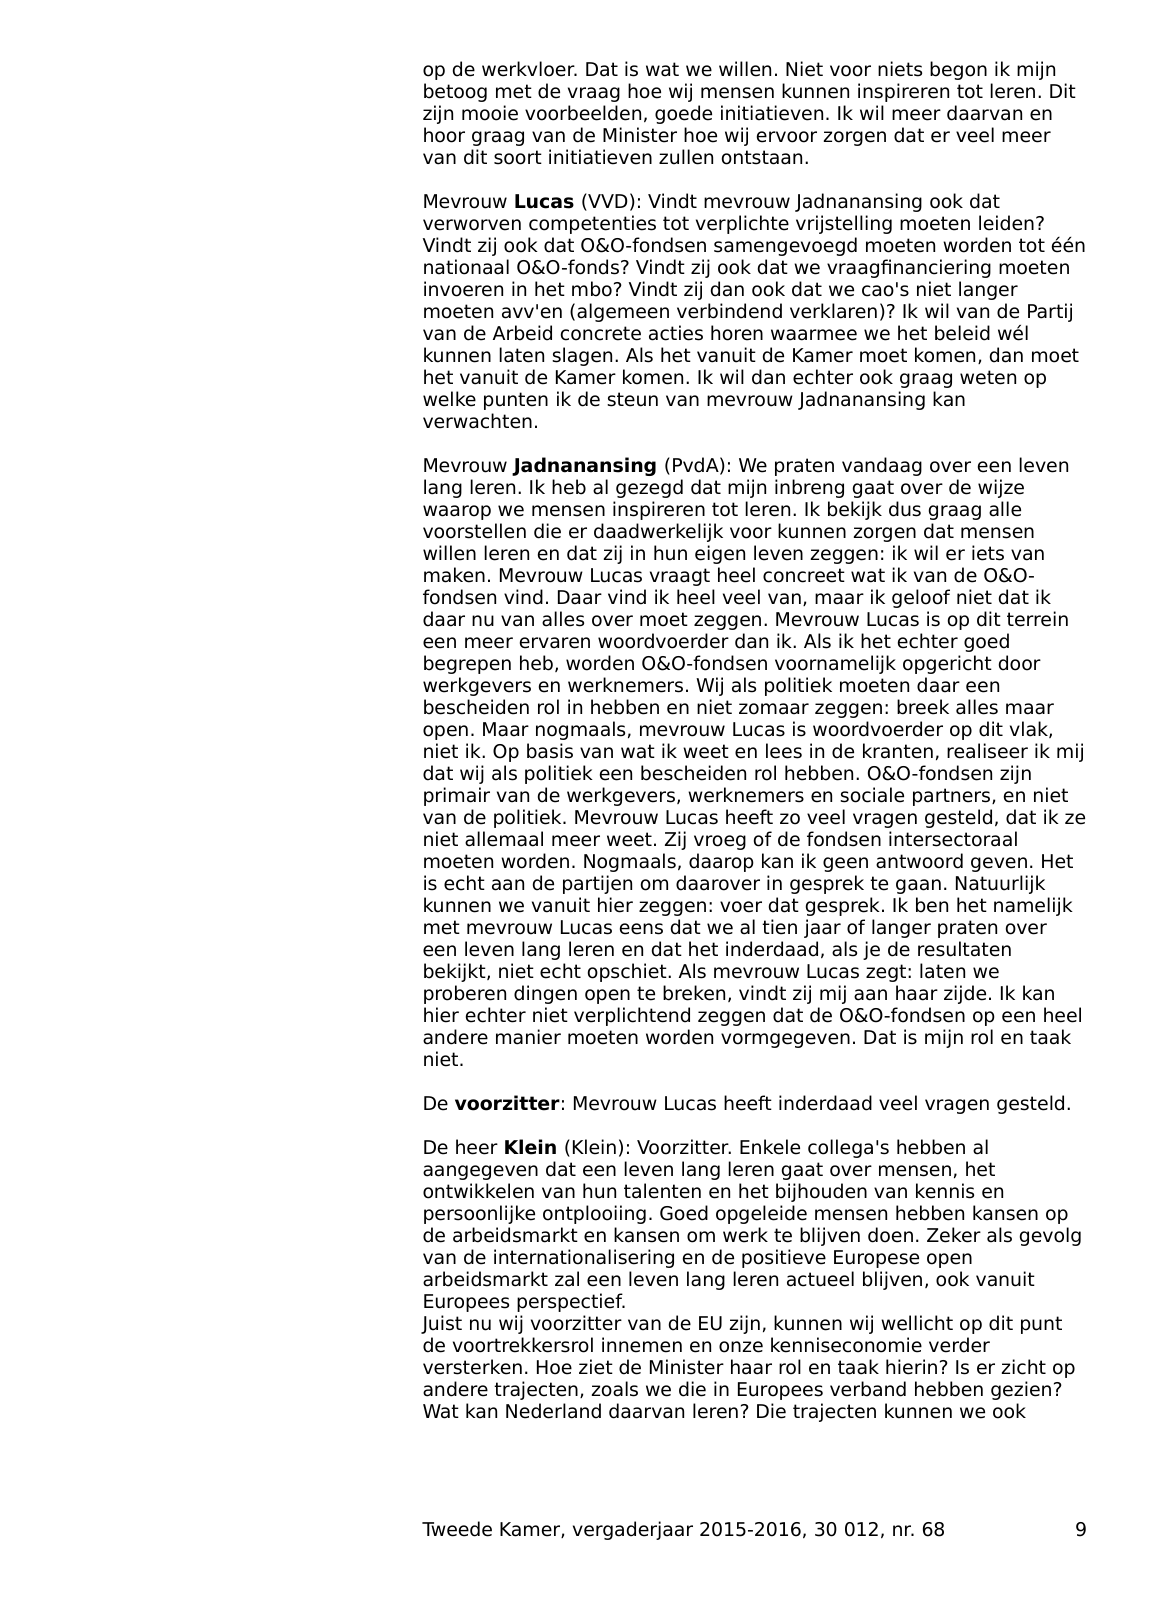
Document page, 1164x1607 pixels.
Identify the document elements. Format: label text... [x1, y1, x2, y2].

text Mevrouw Jadnanansing (PvdA): We praten vandaag over een leven lang leren. Ik heb al gezegd dat mijn inbreng gaat over de wijze waarop we mensen inspireren tot leren. Ik bekijk dus graag alle voorstellen die er daadwerkelijk voor kunnen zorgen dat mensen willen leren en dat zij in hun eigen leven zeggen: ik wil er iets van maken. Mevrouw Lucas vraagt heel concreet wat ik van de O&O-fondsen vind. Daar vind ik heel veel van, maar ik geloof niet dat ik daar nu van alles over moet zeggen. Mevrouw Lucas is op dit terrein een meer ervaren woordvoerder dan ik. Als ik het echter goed begrepen heb, worden O&O-fondsen voornamelijk opgericht door werkgevers en werknemers. Wij als politiek moeten daar een bescheiden rol in hebben en niet zomaar zeggen: breek alles maar open. Maar nogmaals, mevrouw Lucas is woordvoerder op dit vlak, niet ik. Op basis van wat ik weet en lees in de kranten, realiseer ik mij dat wij als politiek een bescheiden rol hebben. O&O-fondsen zijn primair van de werkgevers, werknemers en sociale partners, en niet van de politiek. Mevrouw Lucas heeft zo veel vragen gesteld, dat ik ze niet allemaal meer weet. Zij vroeg of de fondsen intersectoraal moeten worden. Nogmaals, daarop kan ik geen antwoord geven. Het is echt aan de partijen om daarover in gesprek te gaan. Natuurlijk kunnen we vanuit hier zeggen: voer dat gesprek. Ik ben het namelijk met mevrouw Lucas eens dat we al tien jaar of langer praten over een leven lang leren en dat het inderdaad, als je de resultaten bekijkt, niet echt opschiet. Als mevrouw Lucas zegt: laten we proberen dingen open te breken, vindt zij mij aan haar zijde. Ik kan hier echter niet verplichtend zeggen dat de O&O-fondsen op een heel andere manier moeten worden vormgegeven. Dat is mijn rol en taak niet. [422, 455, 1087, 1071]
text De voorzitter: Mevrouw Lucas heeft inderdaad veel vragen gesteld. [422, 1093, 1087, 1115]
text Mevrouw Lucas (VVD): Vindt mevrouw Jadnanansing ook dat verworven competenties tot verplichte vrijstelling moeten leiden? Vindt zij ook dat O&O-fondsen samengevoegd moeten worden tot één nationaal O&O-fonds? Vindt zij ook dat we vraagfinanciering moeten invoeren in het mbo? Vindt zij dan ook dat we cao's niet langer moeten avv'en (algemeen verbindend verklaren)? Ik wil van de Partij van de Arbeid concrete acties horen waarmee we het beleid wél kunnen laten slagen. Als het vanuit de Kamer moet komen, dan moet het vanuit de Kamer komen. Ik wil dan echter ook graag weten op welke punten ik de steun van mevrouw Jadnanansing kan verwachten. [422, 191, 1087, 433]
text De heer Klein (Klein): Voorzitter. Enkele collega's hebben al aangegeven dat een leven lang leren gaat over mensen, het ontwikkelen van hun talenten en het bijhouden van kennis en persoonlijke ontplooiing. Goed opgeleide mensen hebben kansen op de arbeidsmarkt en kansen om werk te blijven doen. Zeker als gevolg van de internationalisering en de positieve Europese open arbeidsmarkt zal een leven lang leren actueel blijven, ook vanuit Europees perspectief. [422, 1137, 1087, 1313]
text Juist nu wij voorzitter van de EU zijn, kunnen wij wellicht op dit punt de voortrekkersrol innemen en onze kenniseconomie verder versterken. Hoe ziet de Minister haar rol en taak hierin? Is er zicht op andere trajecten, zoals we die in Europees verband hebben gezien? Wat kan Nederland daarvan leren? Die trajecten kunnen we ook [422, 1313, 1087, 1423]
text op de werkvloer. Dat is wat we willen. Niet voor niets begon ik mijn betoog met de vraag hoe wij mensen kunnen inspireren tot leren. Dit zijn mooie voorbeelden, goede initiatieven. Ik wil meer daarvan en hoor graag van de Minister hoe wij ervoor zorgen dat er veel meer van dit soort initiatieven zullen ontstaan. [422, 59, 1087, 169]
